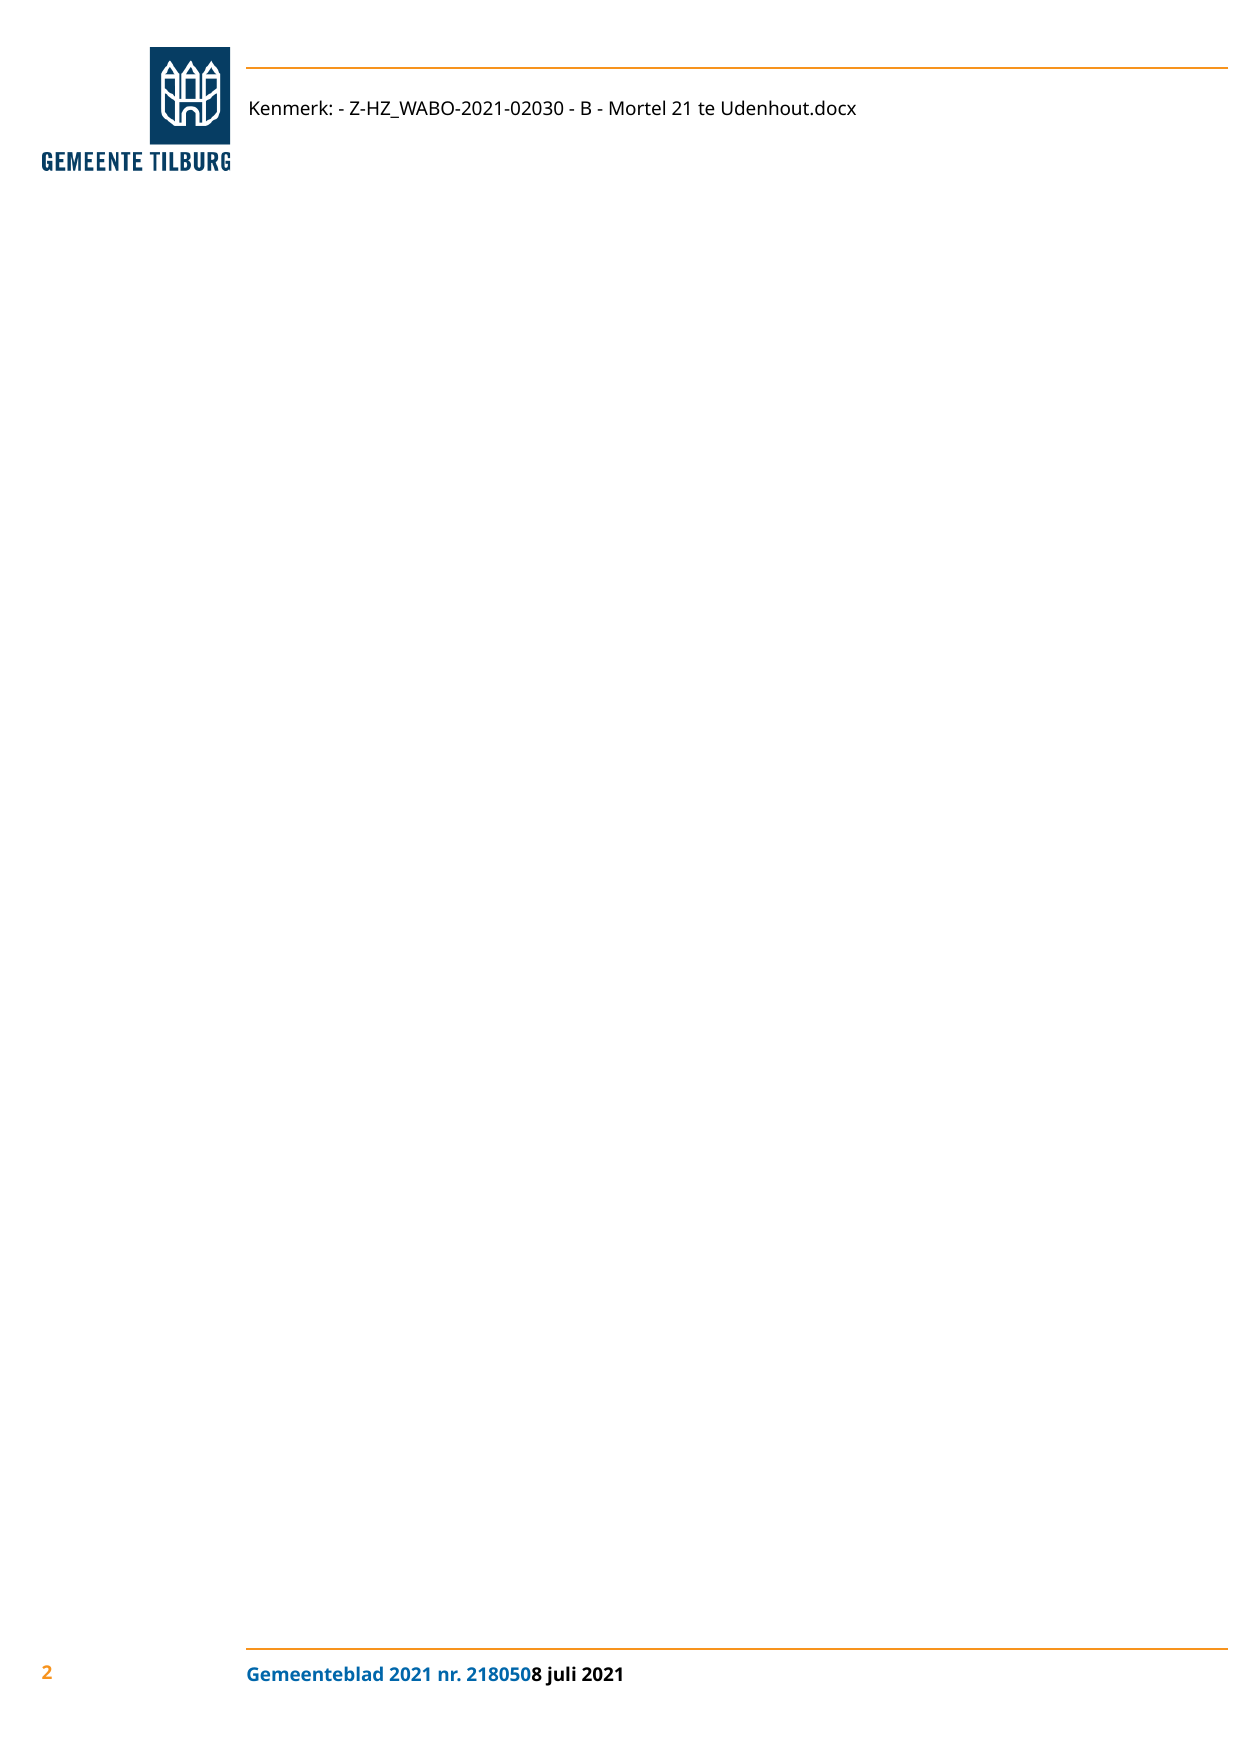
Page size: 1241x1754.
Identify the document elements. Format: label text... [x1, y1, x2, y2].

text Kenmerk: - Z-HZ_WABO-2021-02030 - B - Mortel 21 te Udenhout.docx [248, 95, 1152, 121]
picture [41, 47, 231, 172]
